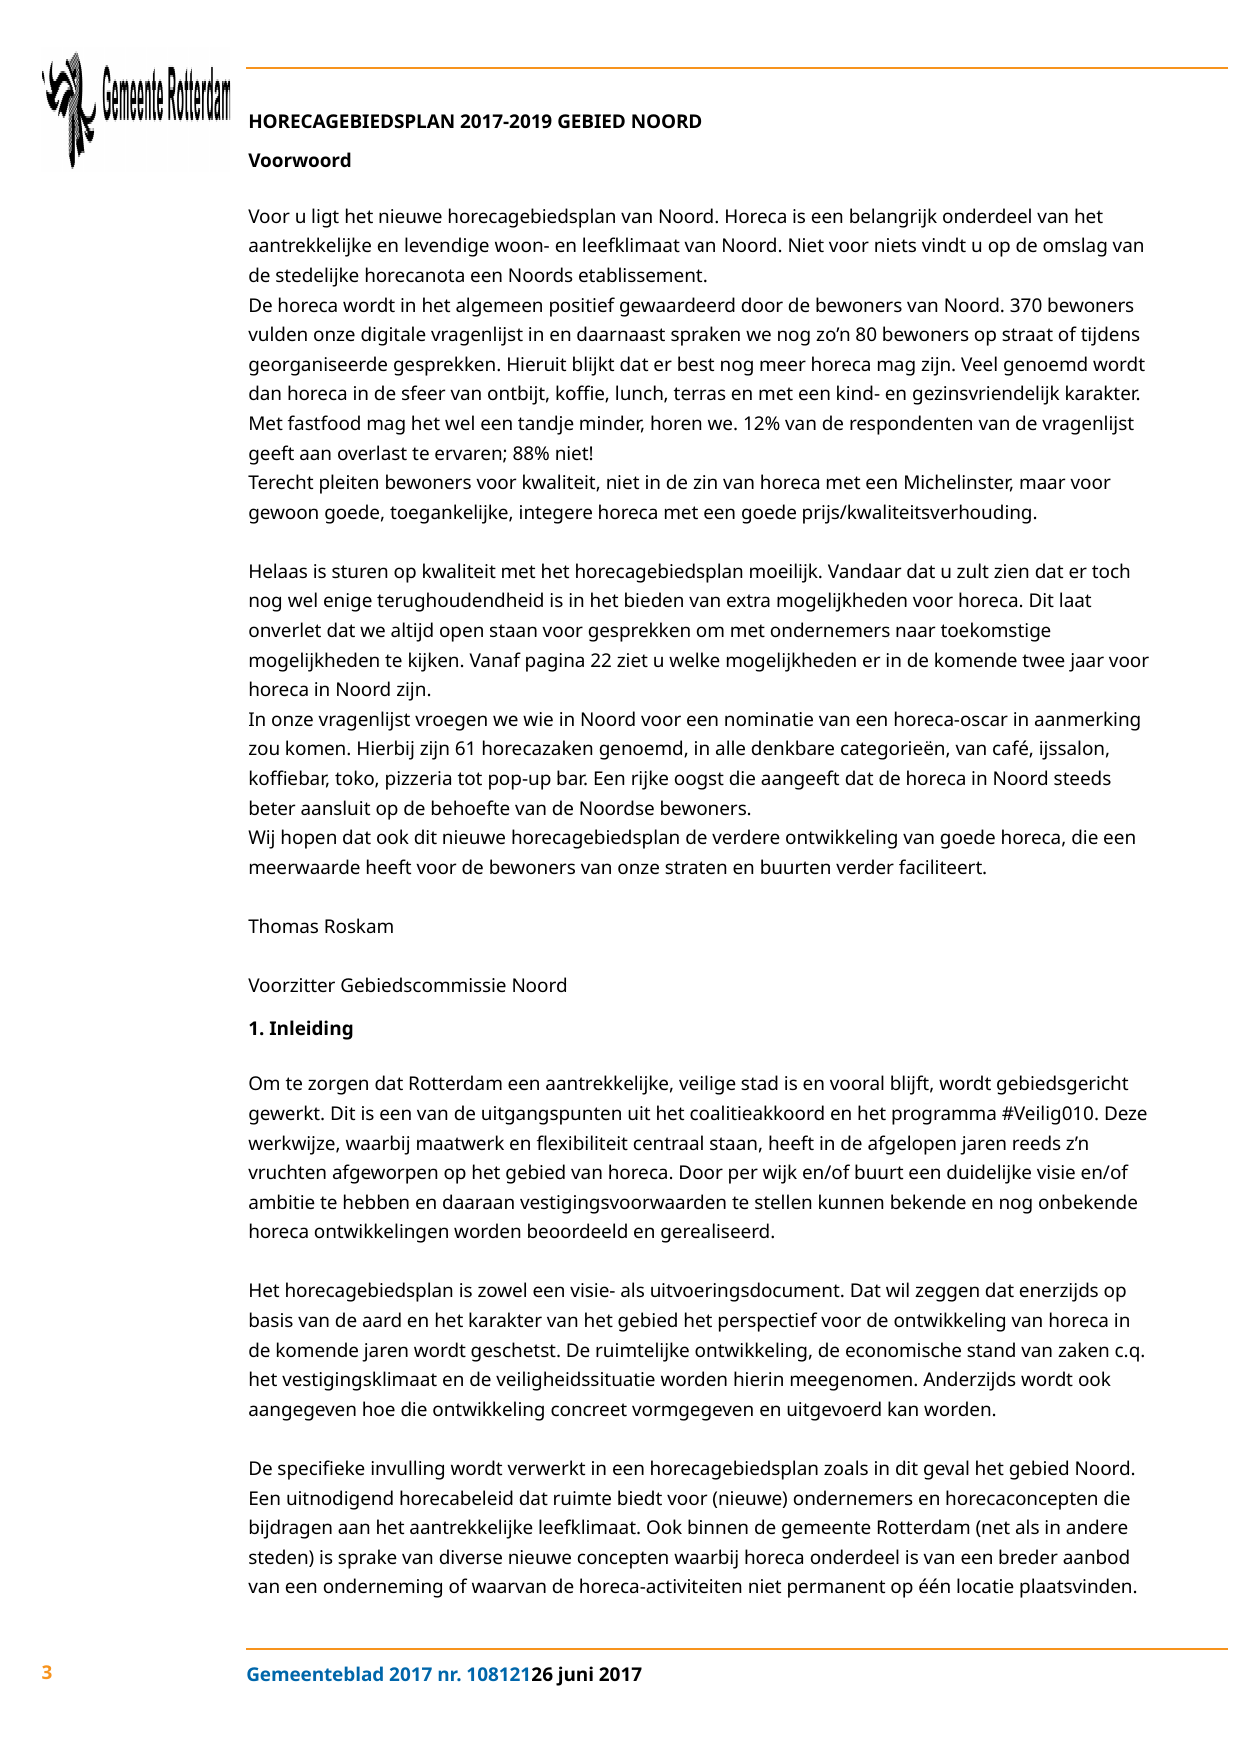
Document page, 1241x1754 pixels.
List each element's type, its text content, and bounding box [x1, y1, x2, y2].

text Het horecagebiedsplan is zowel een visie- als uitvoeringsdocument. Dat wil zeggen dat enerzijds op basis van de aard en het karakter van het gebied het perspectief voor de ontwikkeling van horeca in de komende jaren wordt geschetst. De ruimtelijke ontwikkeling, de economische stand van zaken c.q. het vestigingsklimaat en de veiligheidssituatie worden hierin meegenomen. Anderzijds wordt ook aangegeven hoe die ontwikkeling concreet vormgegeven en uitgevoerd kan worden. [248, 1278, 1152, 1422]
text Wij hopen dat ook dit nieuwe horecagebiedsplan de verdere ontwikkeling van goede horeca, die een meerwaarde heeft voor de bewoners van onze straten en buurten verder faciliteert. [248, 824, 1152, 879]
text Voorzitter Gebiedscommissie Noord [248, 972, 1152, 998]
text Terecht pleiten bewoners voor kwaliteit, niet in de zin van horeca met een Michelinster, maar voor gewoon goede, toegankelijke, integere horeca met een goede prijs/kwaliteitsverhouding. [248, 469, 1152, 524]
text Thomas Roskam [248, 913, 1152, 939]
text Voor u ligt het nieuwe horecagebiedsplan van Noord. Horeca is een belangrijk onderdeel van het aantrekkelijke en levendige woon- en leefklimaat van Noord. Niet voor niets vindt u op de omslag van de stedelijke horecanota een Noords etablissement. [248, 203, 1152, 288]
text Helaas is sturen op kwaliteit met het horecagebiedsplan moeilijk. Vandaar dat u zult zien dat er toch nog wel enige terughoudendheid is in het bieden van extra mogelijkheden voor horeca. Dit laat onverlet dat we altijd open staan voor gesprekken om met ondernemers naar toekomstige mogelijkheden te kijken. Vanaf pagina 22 ziet u welke mogelijkheden er in de komende twee jaar voor horeca in Noord zijn. [248, 558, 1152, 702]
text 1. Inleiding [248, 1015, 1152, 1041]
text HORECAGEBIEDSPLAN 2017-2019 GEBIED NOORD [248, 108, 1152, 134]
text De specifieke invulling wordt verwerkt in een horecagebiedsplan zoals in dit geval het gebied Noord. Een uitnodigend horecabeleid dat ruimte biedt voor (nieuwe) ondernemers en horecaconcepten die bijdragen aan het aantrekkelijke leefklimaat. Ook binnen de gemeente Rotterdam (net als in andere steden) is sprake van diverse nieuwe concepten waarbij horeca onderdeel is van een breder aanbod van een onderneming of waarvan de horeca-activiteiten niet permanent op één locatie plaatsvinden. [248, 1455, 1152, 1599]
picture [41, 47, 231, 172]
text De horeca wordt in het algemeen positief gewaardeerd door de bewoners van Noord. 370 bewoners vulden onze digitale vragenlijst in en daarnaast spraken we nog zo’n 80 bewoners op straat of tijdens georganiseerde gesprekken. Hieruit blijkt dat er best nog meer horeca mag zijn. Veel genoemd wordt dan horeca in de sfeer van ontbijt, koffie, lunch, terras en met een kind- en gezinsvriendelijk karakter. Met fastfood mag het wel een tandje minder, horen we. 12% van de respondenten van de vragenlijst geeft aan overlast te ervaren; 88% niet! [248, 292, 1152, 465]
text In onze vragenlijst vroegen we wie in Noord voor een nominatie van een horeca-oscar in aanmerking zou komen. Hierbij zijn 61 horecazaken genoemd, in alle denkbare categorieën, van café, ijssalon, koffiebar, toko, pizzeria tot pop-up bar. Een rijke oogst die aangeeft dat de horeca in Noord steeds beter aansluit op de behoefte van de Noordse bewoners. [248, 706, 1152, 820]
text Om te zorgen dat Rotterdam een aantrekkelijke, veilige stad is en vooral blijft, wordt gebiedsgericht gewerkt. Dit is een van de uitgangspunten uit het coalitieakkoord en het programma #Veilig010. Deze werkwijze, waarbij maatwerk en flexibiliteit centraal staan, heeft in de afgelopen jaren reeds z’n vruchten afgeworpen op het gebied van horeca. Door per wijk en/of buurt een duidelijke visie en/of ambitie te hebben en daaraan vestigingsvoorwaarden te stellen kunnen bekende en nog onbekende horeca ontwikkelingen worden beoordeeld en gerealiseerd. [248, 1071, 1152, 1244]
text Voorwoord [248, 148, 1152, 173]
